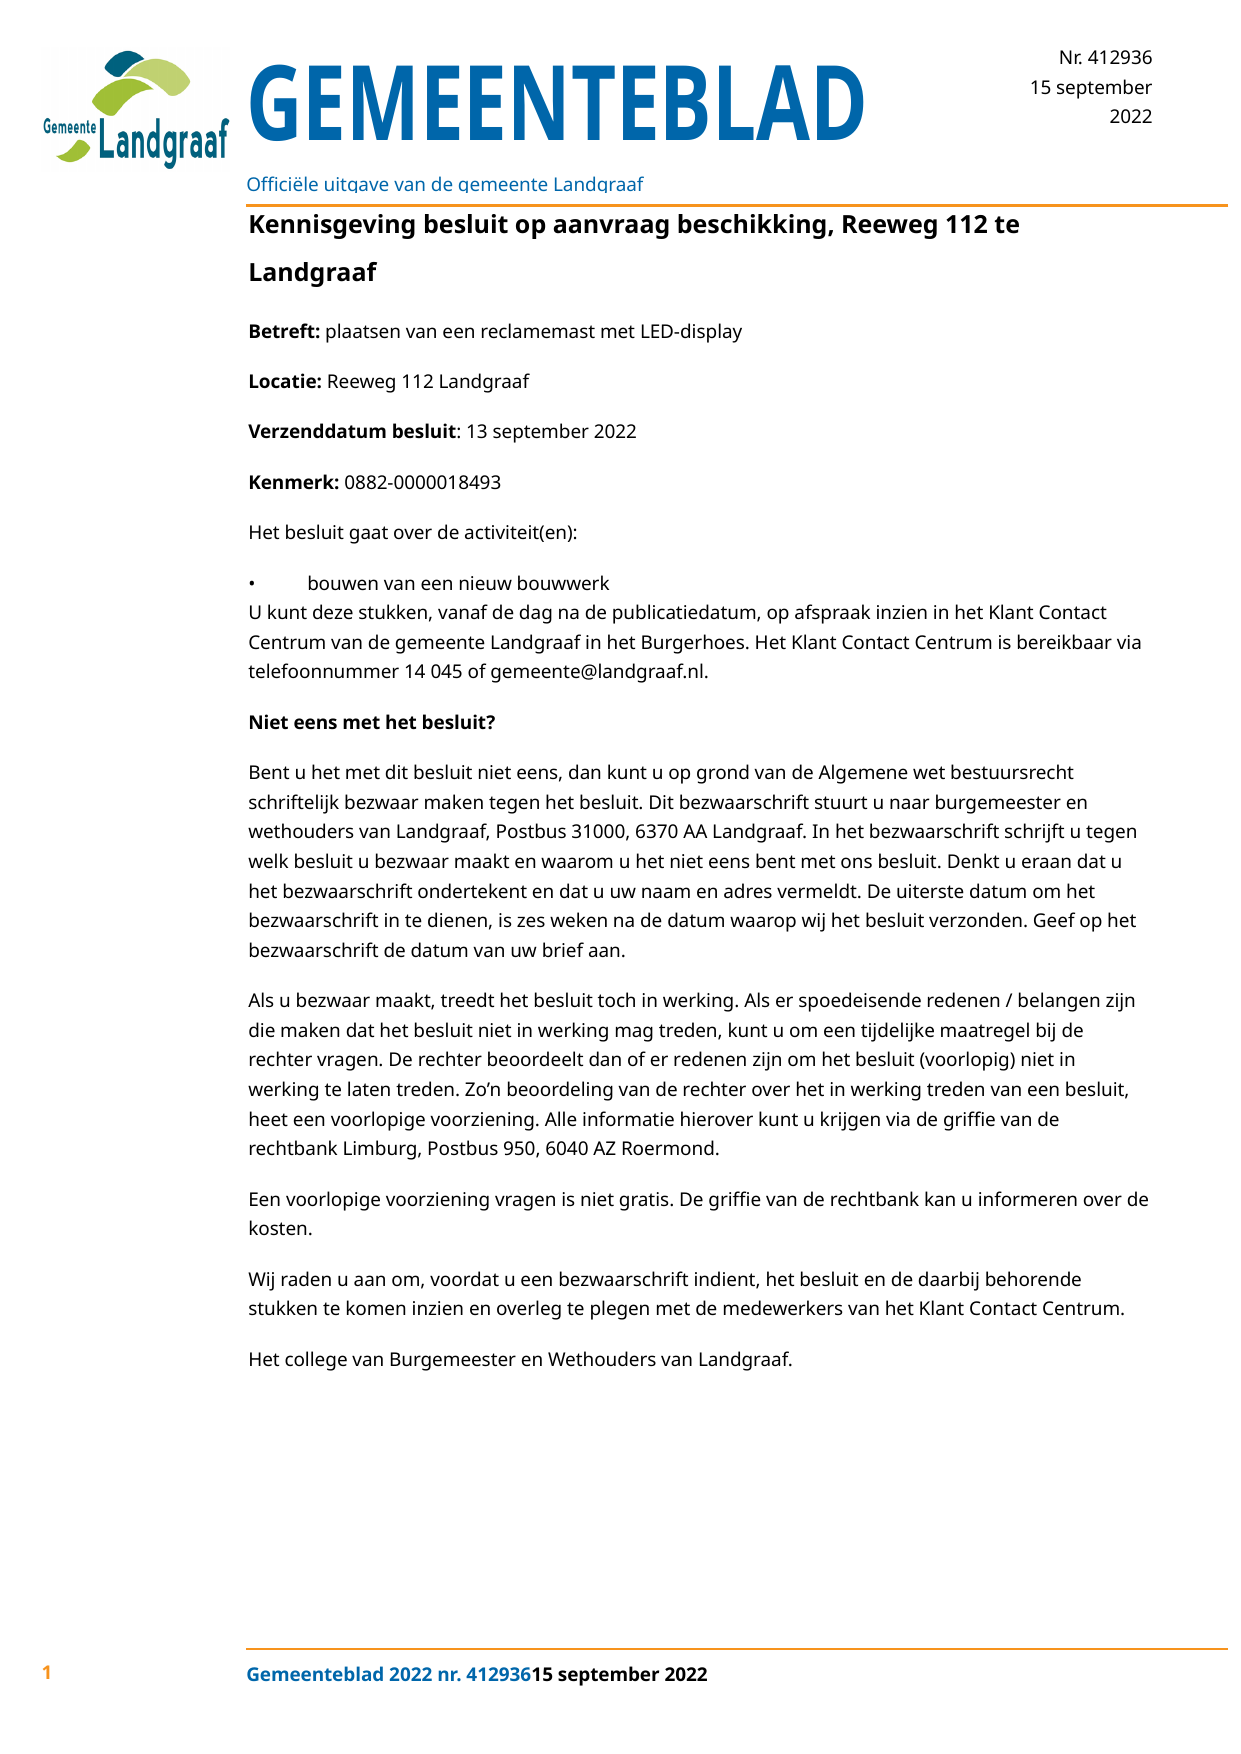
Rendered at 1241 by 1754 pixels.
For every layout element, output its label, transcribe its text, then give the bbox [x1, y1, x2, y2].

text U kunt deze stukken, vanaf de dag na de publicatiedatum, op afspraak inzien in het Klant Contact Centrum van de gemeente Landgraaf in het Burgerhoes. Het Klant Contact Centrum is bereikbaar via telefoonnummer 14 045 of gemeente@landgraaf.nl. [248, 599, 1152, 684]
text Wij raden u aan om, voordat u een bezwaarschrift indient, het besluit en de daarbij behorende stukken te komen inzien en overleg te plegen met de medewerkers van het Klant Contact Centrum. [248, 1266, 1152, 1321]
text Locatie: Reeweg 112 Landgraaf [248, 368, 1152, 394]
text Niet eens met het besluit? [248, 709, 1152, 735]
text Kenmerk: 0882-0000018493 [248, 469, 1152, 495]
list bouwen van een nieuw bouwwerk [248, 570, 1152, 596]
picture [41, 47, 231, 172]
text Verzenddatum besluit: 13 september 2022 [248, 419, 1152, 444]
text Betreft: plaatsen van een reclamemast met LED-display [248, 318, 1152, 344]
text Het college van Burgemeester en Wethouders van Landgraaf. [248, 1346, 1152, 1372]
text Bent u het met dit besluit niet eens, dan kunt u op grond van de Algemene wet bestuursrecht schriftelijk bezwaar maken tegen het besluit. Dit bezwaarschrift stuurt u naar burgemeester en wethouders van Landgraaf, Postbus 31000, 6370 AA Landgraaf. In het bezwaarschrift schrijft u tegen welk besluit u bezwaar maakt en waarom u het niet eens bent met ons besluit. Denkt u eraan dat u het bezwaarschrift ondertekent en dat u uw naam en adres vermeldt. De uiterste datum om het bezwaarschrift in te dienen, is zes weken na de datum waarop wij het besluit verzonden. Geef op het bezwaarschrift de datum van uw brief aan. [248, 759, 1152, 963]
text Het besluit gaat over de activiteit(en): [248, 519, 1152, 545]
text Als u bezwaar maakt, treedt het besluit toch in werking. Als er spoedeisende redenen / belangen zijn die maken dat het besluit niet in werking mag treden, kunt u om een tijdelijke maatregel bij de rechter vragen. De rechter beoordeelt dan of er redenen zijn om het besluit (voorlopig) niet in werking te laten treden. Zo’n beoordeling van de rechter over het in werking treden van een besluit, heet een voorlopige voorziening. Alle informatie hierover kunt u krijgen via de griffie van de rechtbank Limburg, Postbus 950, 6040 AZ Roermond. [248, 987, 1152, 1161]
text Kennisgeving besluit op aanvraag beschikking, Reeweg 112 te Landgraaf [248, 207, 1152, 288]
text Een voorlopige voorziening vragen is niet gratis. De griffie van de rechtbank kan u informeren over de kosten. [248, 1186, 1152, 1241]
